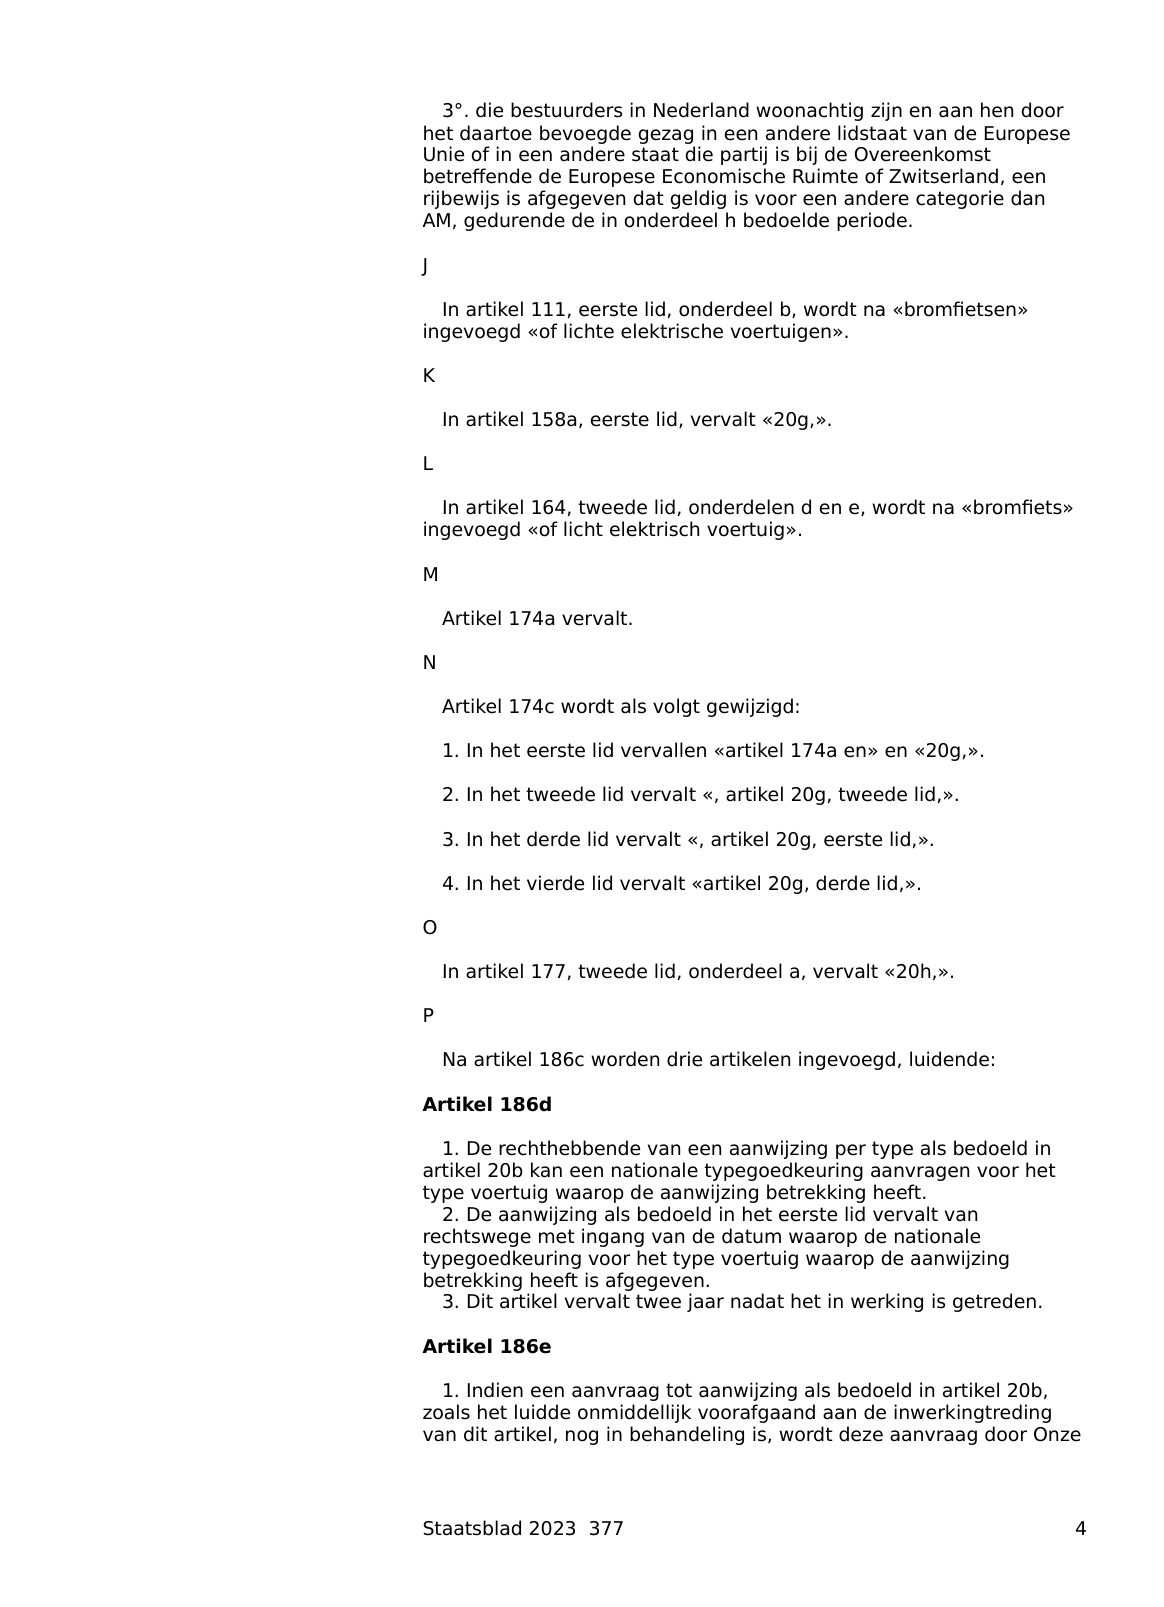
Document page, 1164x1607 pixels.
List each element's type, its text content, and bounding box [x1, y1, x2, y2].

text 4. In het vierde lid vervalt «artikel 20g, derde lid,». [422, 873, 1087, 894]
text 3. Dit artikel vervalt twee jaar nadat het in werking is getreden. [422, 1291, 1087, 1313]
text Artikel 174a vervalt. [422, 608, 1087, 629]
subtitle Artikel 186e [422, 1336, 1087, 1358]
text O [422, 917, 1087, 939]
text M [422, 563, 1087, 585]
text In artikel 164, tweede lid, onderdelen d en e, wordt na «bromfiets» ingevoegd «of licht elektrisch voertuig». [422, 497, 1087, 541]
text 1. De rechthebbende van een aanwijzing per type als bedoeld in artikel 20b kan een nationale typegoedkeuring aanvragen voor het type voertuig waarop de aanwijzing betrekking heeft. [422, 1138, 1087, 1203]
text 3°. die bestuurders in Nederland woonachtig zijn en aan hen door het daartoe bevoegde gezag in een andere lidstaat van de Europese Unie of in een andere staat die partij is bij de Overeenkomst betreffende de Europese Economische Ruimte of Zwitserland, een rijbewijs is afgegeven dat geldig is voor een andere categorie dan AM, gedurende de in onderdeel h bedoelde periode. [422, 100, 1087, 232]
text 1. In het eerste lid vervallen «artikel 174a en» en «20g,». [422, 740, 1087, 762]
text 2. De aanwijzing als bedoeld in het eerste lid vervalt van rechtswege met ingang van de datum waarop de nationale typegoedkeuring voor het type voertuig waarop de aanwijzing betrekking heeft is afgegeven. [422, 1203, 1087, 1291]
text K [422, 365, 1087, 387]
text P [422, 1005, 1087, 1027]
text 1. Indien een aanvraag tot aanwijzing als bedoeld in artikel 20b, zoals het luidde onmiddellijk voorafgaand aan de inwerkingtreding van dit artikel, nog in behandeling is, wordt deze aanvraag door Onze [422, 1380, 1087, 1446]
text 2. In het tweede lid vervalt «, artikel 20g, tweede lid,». [422, 784, 1087, 806]
text In artikel 111, eerste lid, onderdeel b, wordt na «bromfietsen» ingevoegd «of lichte elektrische voertuigen». [422, 299, 1087, 343]
text J [422, 254, 1087, 276]
text L [422, 453, 1087, 475]
text In artikel 158a, eerste lid, vervalt «20g,». [422, 409, 1087, 431]
text Artikel 174c wordt als volgt gewijzigd: [422, 696, 1087, 718]
subtitle Artikel 186d [422, 1093, 1087, 1115]
text 3. In het derde lid vervalt «, artikel 20g, eerste lid,». [422, 828, 1087, 850]
text In artikel 177, tweede lid, onderdeel a, vervalt «20h,». [422, 961, 1087, 983]
text N [422, 652, 1087, 674]
text Na artikel 186c worden drie artikelen ingevoegd, luidende: [422, 1049, 1087, 1071]
